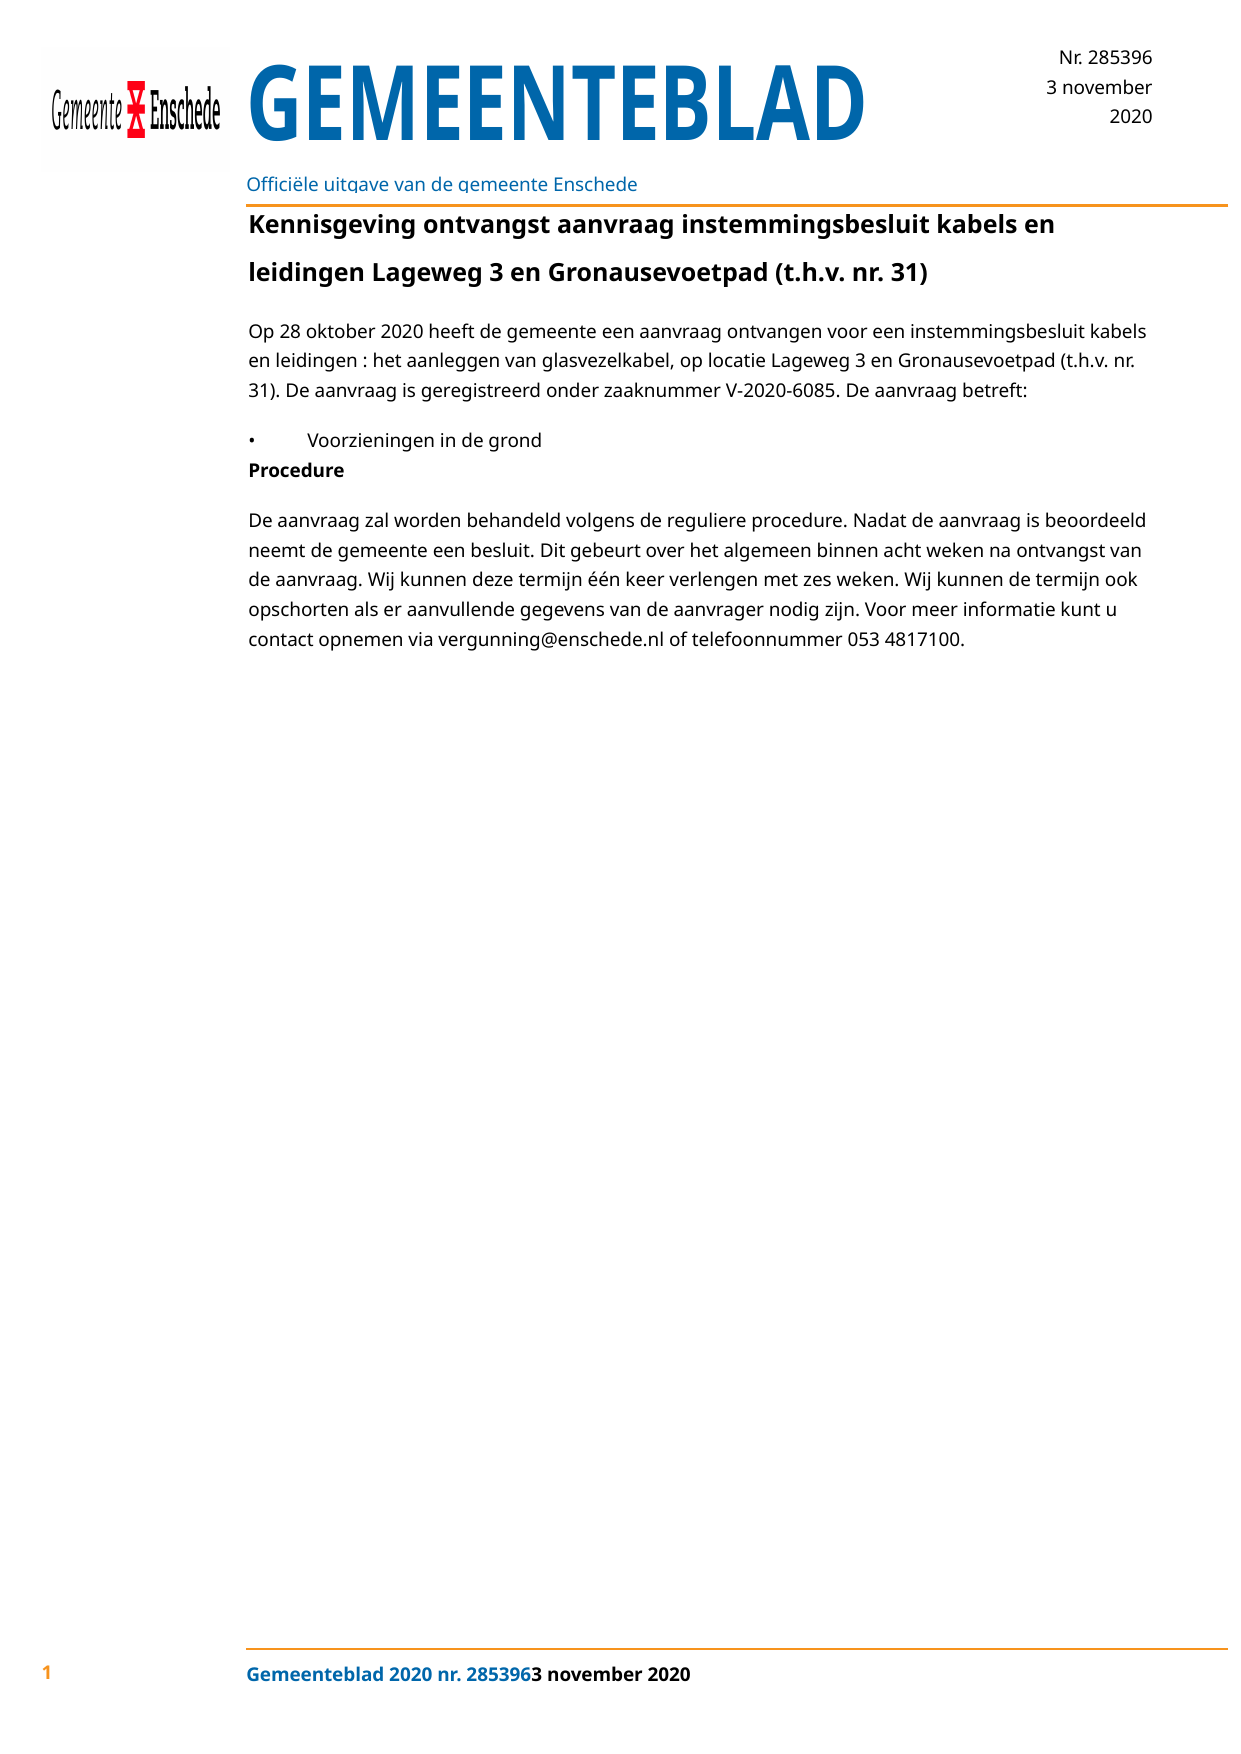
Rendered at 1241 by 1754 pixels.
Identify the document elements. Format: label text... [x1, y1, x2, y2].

list Voorzieningen in de grond [248, 427, 1152, 453]
text Procedure [248, 457, 1152, 483]
picture [41, 47, 231, 172]
text Op 28 oktober 2020 heeft de gemeente een aanvraag ontvangen voor een instemmingsbesluit kabels en leidingen : het aanleggen van glasvezelkabel, op locatie Lageweg 3 en Gronausevoetpad (t.h.v. nr. 31). De aanvraag is geregistreerd onder zaaknummer V-2020-6085. De aanvraag betreft: [248, 318, 1152, 403]
text De aanvraag zal worden behandeld volgens de reguliere procedure. Nadat de aanvraag is beoordeeld neemt de gemeente een besluit. Dit gebeurt over het algemeen binnen acht weken na ontvangst van de aanvraag. Wij kunnen deze termijn één keer verlengen met zes weken. Wij kunnen de termijn ook opschorten als er aanvullende gegevens van de aanvrager nodig zijn. Voor meer informatie kunt u contact opnemen via vergunning@enschede.nl of telefoonnummer 053 4817100. [248, 507, 1152, 652]
text Kennisgeving ontvangst aanvraag instemmingsbesluit kabels en leidingen Lageweg 3 en Gronausevoetpad (t.h.v. nr. 31) [248, 207, 1152, 288]
